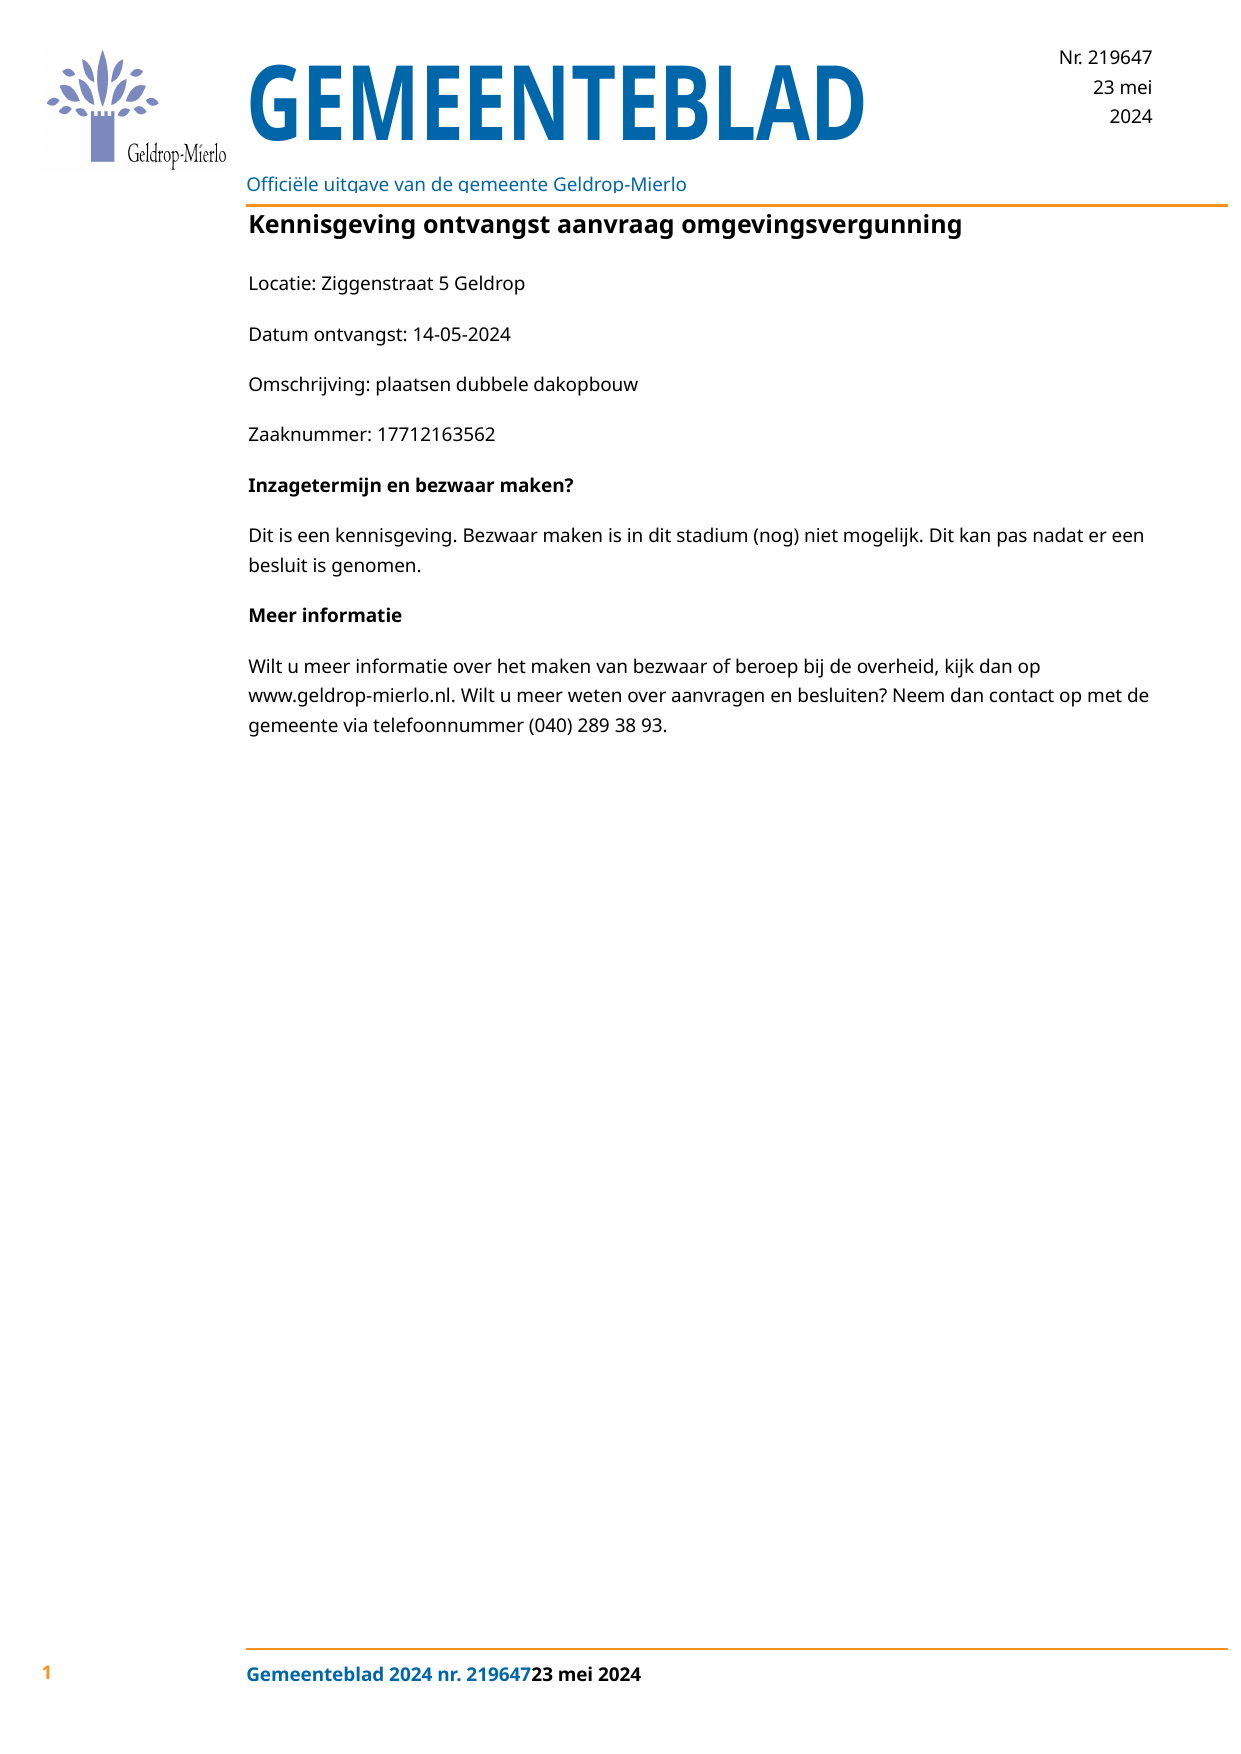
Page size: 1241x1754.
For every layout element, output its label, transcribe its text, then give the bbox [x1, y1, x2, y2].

text Datum ontvangst: 14-05-2024 [248, 321, 1152, 346]
picture [41, 47, 231, 172]
text Omschrijving: plaatsen dubbele dakopbouw [248, 371, 1152, 397]
text Meer informatie [248, 602, 1152, 628]
text Wilt u meer informatie over het maken van bezwaar of beroep bij de overheid, kijk dan op www.geldrop-mierlo.nl. Wilt u meer weten over aanvragen en besluiten? Neem dan contact op met de gemeente via telefoonnummer (040) 289 38 93. [248, 653, 1152, 738]
text Locatie: Ziggenstraat 5 Geldrop [248, 270, 1152, 296]
text Dit is een kennisgeving. Bezwaar maken is in dit stadium (nog) niet mogelijk. Dit kan pas nadat er een besluit is genomen. [248, 522, 1152, 578]
text Kennisgeving ontvangst aanvraag omgevingsvergunning [248, 207, 1152, 241]
text Zaaknummer: 17712163562 [248, 422, 1152, 447]
text Inzagetermijn en bezwaar maken? [248, 472, 1152, 498]
